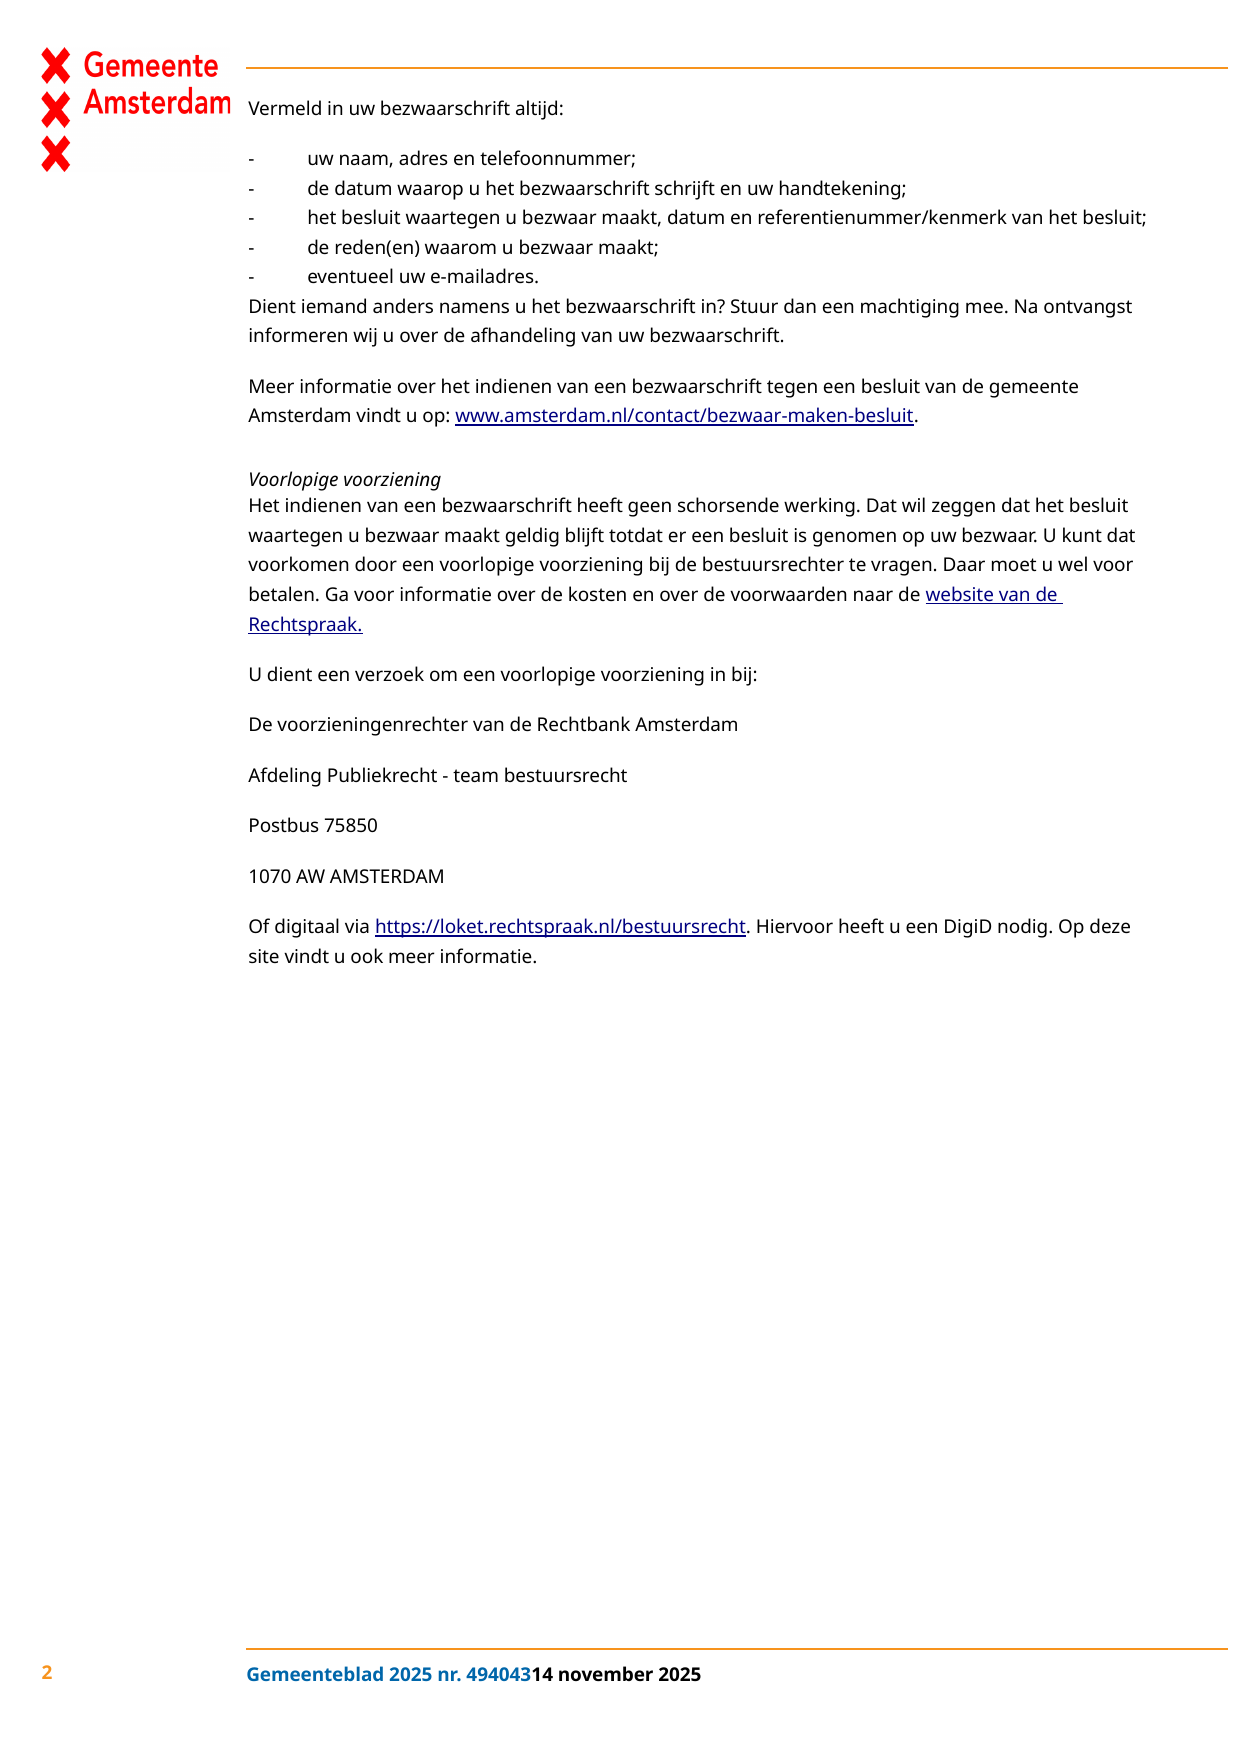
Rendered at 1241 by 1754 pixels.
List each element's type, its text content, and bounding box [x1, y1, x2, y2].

picture [41, 47, 231, 172]
list de datum waarop u het bezwaarschrift schrijft en uw handtekening; [248, 175, 1152, 201]
list de reden(en) waarom u bezwaar maakt; [248, 234, 1152, 260]
text Of digitaal via https://loket.rechtspraak.nl/bestuursrecht. Hiervoor heeft u een DigiD nodig. Op deze site vindt u ook meer informatie. [248, 913, 1152, 968]
text Meer informatie over het indienen van een bezwaarschrift tegen een besluit van de gemeente Amsterdam vindt u op: www.amsterdam.nl/contact/bezwaar-maken-besluit. [248, 373, 1152, 428]
list het besluit waartegen u bezwaar maakt, datum en referentienummer/kenmerk van het besluit; [248, 204, 1152, 230]
text Voorlopige voorziening [248, 467, 1152, 492]
text Het indienen van een bezwaarschrift heeft geen schorsende werking. Dat wil zeggen dat het besluit waartegen u bezwaar maakt geldig blijft totdat er een besluit is genomen op uw bezwaar. U kunt dat voorkomen door een voorlopige voorziening bij de bestuursrechter te vragen. Daar moet u wel voor betalen. Ga voor informatie over de kosten en over de voorwaarden naar de website van de Rechtspraak. [248, 492, 1152, 636]
text U dient een verzoek om een voorlopige voorziening in bij: [248, 661, 1152, 687]
text Dient iemand anders namens u het bezwaarschrift in? Stuur dan een machtiging mee. Na ontvangst informeren wij u over de afhandeling van uw bezwaarschrift. [248, 293, 1152, 348]
text 1070 AW AMSTERDAM [248, 863, 1152, 888]
text Postbus 75850 [248, 812, 1152, 838]
text Vermeld in uw bezwaarschrift altijd: [248, 95, 1152, 121]
text Afdeling Publiekrecht - team bestuursrecht [248, 762, 1152, 788]
text De voorzieningenrechter van de Rechtbank Amsterdam [248, 712, 1152, 737]
list eventueel uw e-mailadres. [248, 263, 1152, 289]
list uw naam, adres en telefoonnummer; [248, 145, 1152, 171]
